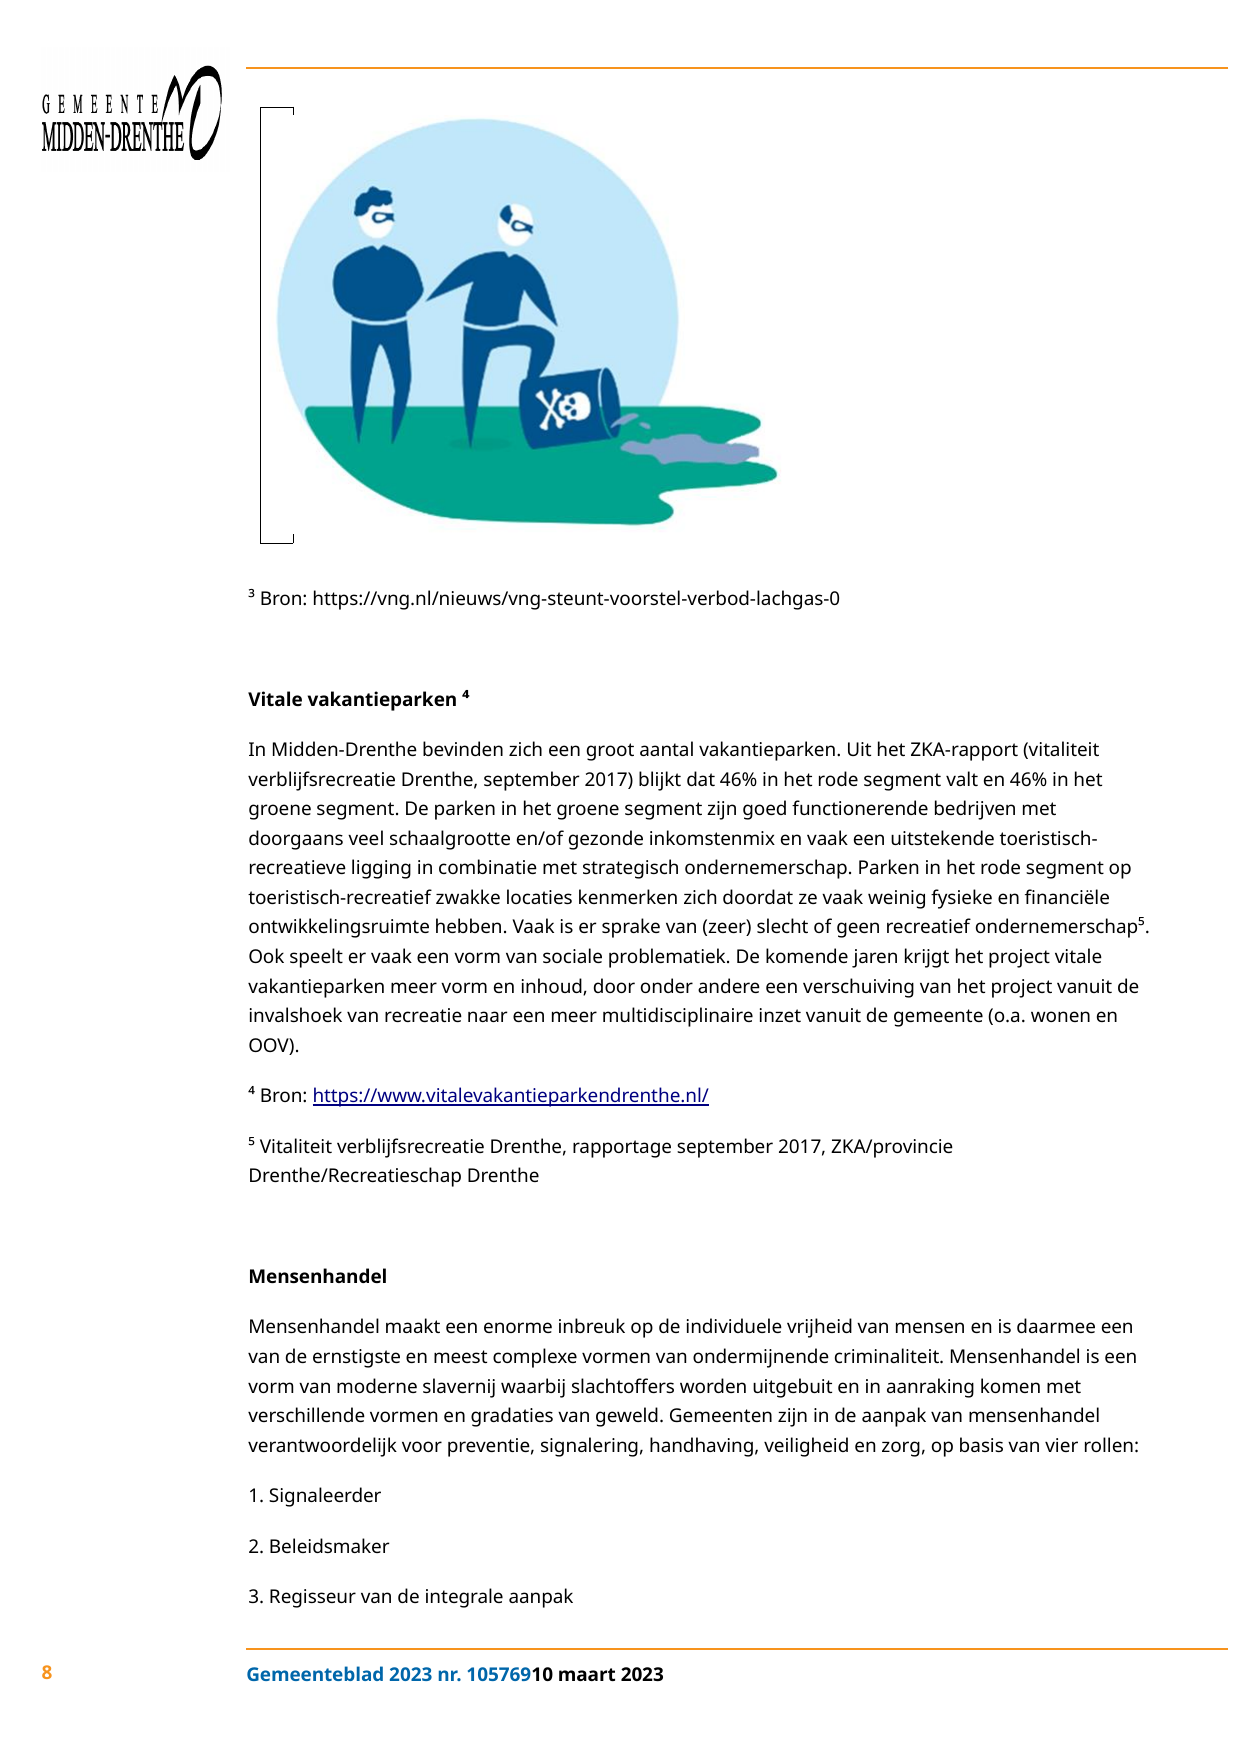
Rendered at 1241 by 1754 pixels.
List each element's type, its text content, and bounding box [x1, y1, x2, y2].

text 1. Signaleerder [248, 1482, 1152, 1508]
text ⁴ Bron: https://www.vitalevakantieparkendrenthe.nl/ [248, 1082, 1152, 1108]
text Mensenhandel maakt een enorme inbreuk op de individuele vrijheid van mensen en is daarmee een van de ernstigste en meest complexe vormen van ondermijnende criminaliteit. Mensenhandel is een vorm van moderne slavernij waarbij slachtoffers worden uitgebuit en in aanraking komen met verschillende vormen en gradaties van geweld. Gemeenten zijn in de aanpak van mensenhandel verantwoordelijk voor preventie, signalering, handhaving, veiligheid en zorg, op basis van vier rollen: [248, 1314, 1152, 1458]
text 3. Regisseur van de integrale aanpak [248, 1583, 1152, 1609]
text Vitale vakantieparken ⁴ [248, 686, 1152, 711]
picture [41, 47, 231, 172]
text In Midden-Drenthe bevinden zich een groot aantal vakantieparken. Uit het ZKA-rapport (vitaliteit verblijfsrecreatie Drenthe, september 2017) blijkt dat 46% in het rode segment valt en 46% in het groene segment. De parken in het groene segment zijn goed functionerende bedrijven met doorgaans veel schaalgrootte en/of gezonde inkomstenmix en vaak een uitstekende toeristisch-recreatieve ligging in combinatie met strategisch ondernemerschap. Parken in het rode segment op toeristisch-recreatief zwakke locaties kenmerken zich doordat ze vaak weinig fysieke en financiële ontwikkelingsruimte hebben. Vaak is er sprake van (zeer) slecht of geen recreatief ondernemerschap⁵. Ook speelt er vaak een vorm van sociale problematiek. De komende jaren krijgt het project vitale vakantieparken meer vorm en inhoud, door onder andere een verschuiving van het project vanuit de invalshoek van recreatie naar een meer multidisciplinaire inzet vanuit de gemeente (o.a. wonen en OOV). [248, 736, 1152, 1058]
text Mensenhandel [248, 1263, 1152, 1289]
text ⁵ Vitaliteit verblijfsrecreatie Drenthe, rapportage september 2017, ZKA/provincie Drenthe/Recreatieschap Drenthe [248, 1133, 1152, 1188]
text 2. Beleidsmaker [248, 1533, 1152, 1558]
text ³ Bron: https://vng.nl/nieuws/vng-steunt-voorstel-verbod-lachgas-0 [248, 585, 1152, 611]
picture [268, 115, 783, 534]
